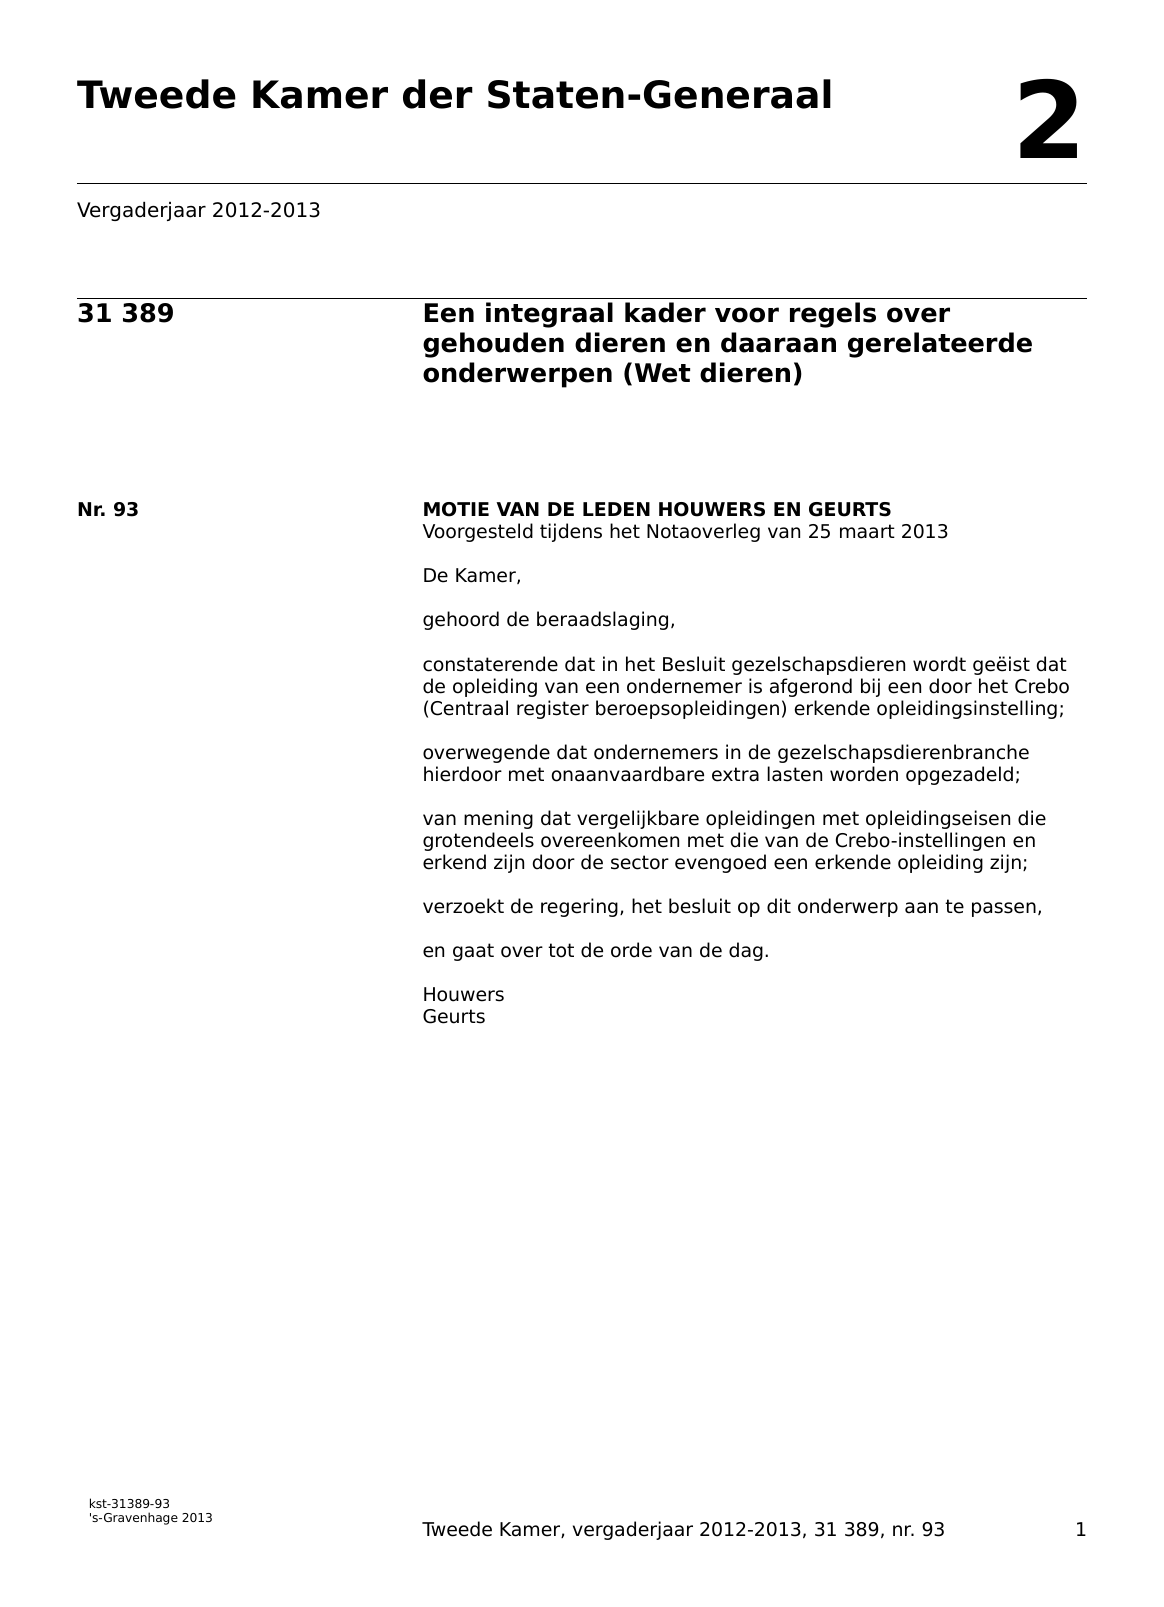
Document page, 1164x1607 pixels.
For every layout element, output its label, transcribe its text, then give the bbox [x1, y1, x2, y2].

table_cell Vergaderjaar 2012-2013 [77, 184, 1087, 298]
text Geurts [422, 1006, 1087, 1028]
text De Kamer, [422, 565, 1087, 587]
text en gaat over tot de orde van de dag. [422, 940, 1087, 962]
text verzoekt de regering, het besluit op dit onderwerp aan te passen, [422, 896, 1087, 918]
subtitle 31 389 Een integraal kader voor regels over gehouden dieren en daaraan gerelateerde onderwerpen (Wet dieren) [77, 299, 1087, 388]
subtitle Nr. 93 MOTIE VAN DE LEDEN HOUWERS EN GEURTS [77, 499, 1087, 521]
text Voorgesteld tijdens het Notaoverleg van 25 maart 2013 [422, 521, 1087, 543]
table_header Tweede Kamer der Staten-Generaal [77, 59, 886, 183]
text overwegende dat ondernemers in de gezelschapsdierenbranche hierdoor met onaanvaardbare extra lasten worden opgezadeld; [422, 742, 1087, 786]
table_header 2 [886, 59, 1087, 183]
text kst-31389-93 [88, 1497, 323, 1511]
text gehoord de beraadslaging, [422, 609, 1087, 631]
text van mening dat vergelijkbare opleidingen met opleidingseisen die grotendeels overeenkomen met die van de Crebo-instellingen en erkend zijn door de sector evengoed een erkende opleiding zijn; [422, 808, 1087, 874]
text constaterende dat in het Besluit gezelschapsdieren wordt geëist dat de opleiding van een ondernemer is afgerond bij een door het Crebo (Centraal register beroepsopleidingen) erkende opleidingsinstelling; [422, 653, 1087, 719]
text Houwers [422, 984, 1087, 1006]
text 's-Gravenhage 2013 [88, 1511, 323, 1525]
